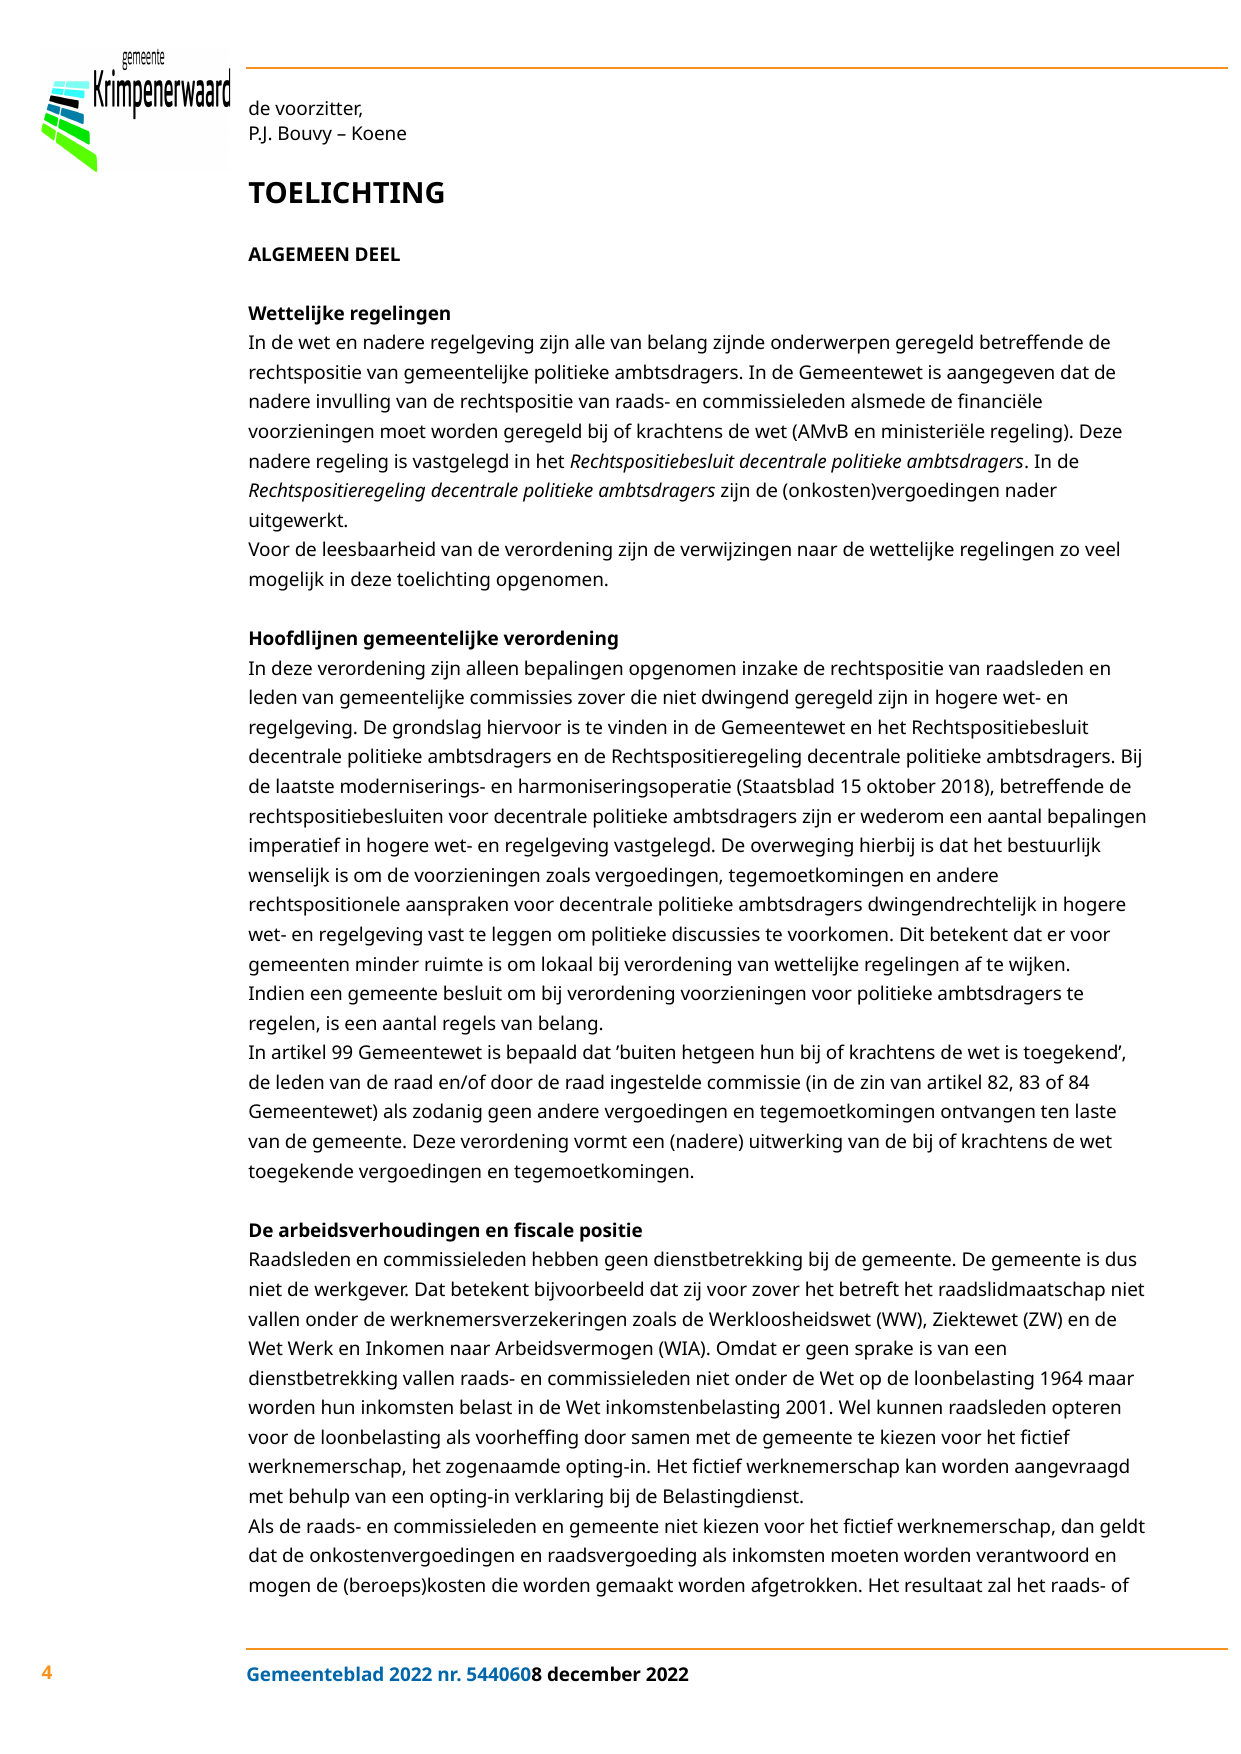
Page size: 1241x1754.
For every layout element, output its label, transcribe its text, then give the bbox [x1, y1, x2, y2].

text In de wet en nadere regelgeving zijn alle van belang zijnde onderwerpen geregeld betreffende de rechtspositie van gemeentelijke politieke ambtsdragers. In de Gemeentewet is aangegeven dat de nadere invulling van de rechtspositie van raads- en commissieleden alsmede de financiële voorzieningen moet worden geregeld bij of krachtens de wet (AMvB en ministeriële regeling). Deze nadere regeling is vastgelegd in het Rechtspositiebesluit decentrale politieke ambtsdragers. In de Rechtspositieregeling decentrale politieke ambtsdragers zijn de (onkosten)vergoedingen nader uitgewerkt. [248, 329, 1152, 533]
text In deze verordening zijn alleen bepalingen opgenomen inzake de rechtspositie van raadsleden en leden van gemeentelijke commissies zover die niet dwingend geregeld zijn in hogere wet- en regelgeving. De grondslag hiervoor is te vinden in de Gemeentewet en het Rechtspositiebesluit decentrale politieke ambtsdragers en de Rechtspositieregeling decentrale politieke ambtsdragers. Bij de laatste moderniserings- en harmoniseringsoperatie (Staatsblad 15 oktober 2018), betreffende de rechtspositiebesluiten voor decentrale politieke ambtsdragers zijn er wederom een aantal bepalingen imperatief in hogere wet- en regelgeving vastgelegd. De overweging hierbij is dat het bestuurlijk wenselijk is om de voorzieningen zoals vergoedingen, tegemoetkomingen en andere rechtspositionele aanspraken voor decentrale politieke ambtsdragers dwingendrechtelijk in hogere wet- en regelgeving vast te leggen om politieke discussies te voorkomen. Dit betekent dat er voor gemeenten minder ruimte is om lokaal bij verordening van wettelijke regelingen af te wijken. [248, 655, 1152, 977]
text Raadsleden en commissieleden hebben geen dienstbetrekking bij de gemeente. De gemeente is dus niet de werkgever. Dat betekent bijvoorbeeld dat zij voor zover het betreft het raadslidmaatschap niet vallen onder de werknemersverzekeringen zoals de Werkloosheidswet (WW), Ziektewet (ZW) en de Wet Werk en Inkomen naar Arbeidsvermogen (WIA). Omdat er geen sprake is van een dienstbetrekking vallen raads- en commissieleden niet onder de Wet op de loonbelasting 1964 maar worden hun inkomsten belast in de Wet inkomstenbelasting 2001. Wel kunnen raadsleden opteren voor de loonbelasting als voorheffing door samen met de gemeente te kiezen voor het fictief werknemerschap, het zogenaamde opting-in. Het fictief werknemerschap kan worden aangevraagd met behulp van een opting-in verklaring bij de Belastingdienst. [248, 1247, 1152, 1509]
text P.J. Bouvy – Koene [248, 121, 1152, 146]
text Als de raads- en commissieleden en gemeente niet kiezen voor het fictief werknemerschap, dan geldt dat de onkostenvergoedingen en raadsvergoeding als inkomsten moeten worden verantwoord en mogen de (beroeps)kosten die worden gemaakt worden afgetrokken. Het resultaat zal het raads- of [248, 1513, 1152, 1598]
text Hoofdlijnen gemeentelijke verordening [248, 625, 1152, 651]
text Indien een gemeente besluit om bij verordening voorzieningen voor politieke ambtsdragers te regelen, is een aantal regels van belang. [248, 980, 1152, 1036]
picture [41, 47, 231, 172]
text de voorzitter, [248, 95, 1152, 121]
text Voor de leesbaarheid van de verordening zijn de verwijzingen naar de wettelijke regelingen zo veel mogelijk in deze toelichting opgenomen. [248, 537, 1152, 592]
text De arbeidsverhoudingen en fiscale positie [248, 1217, 1152, 1243]
text ALGEMEEN DEEL [248, 241, 1152, 267]
text In artikel 99 Gemeentewet is bepaald dat ’buiten hetgeen hun bij of krachtens de wet is toegekend’, de leden van de raad en/of door de raad ingestelde commissie (in de zin van artikel 82, 83 of 84 Gemeentewet) als zodanig geen andere vergoedingen en tegemoetkomingen ontvangen ten laste van de gemeente. Deze verordening vormt een (nadere) uitwerking van de bij of krachtens de wet toegekende vergoedingen en tegemoetkomingen. [248, 1039, 1152, 1184]
text Wettelijke regelingen [248, 300, 1152, 326]
text TOELICHTING [248, 172, 1152, 212]
